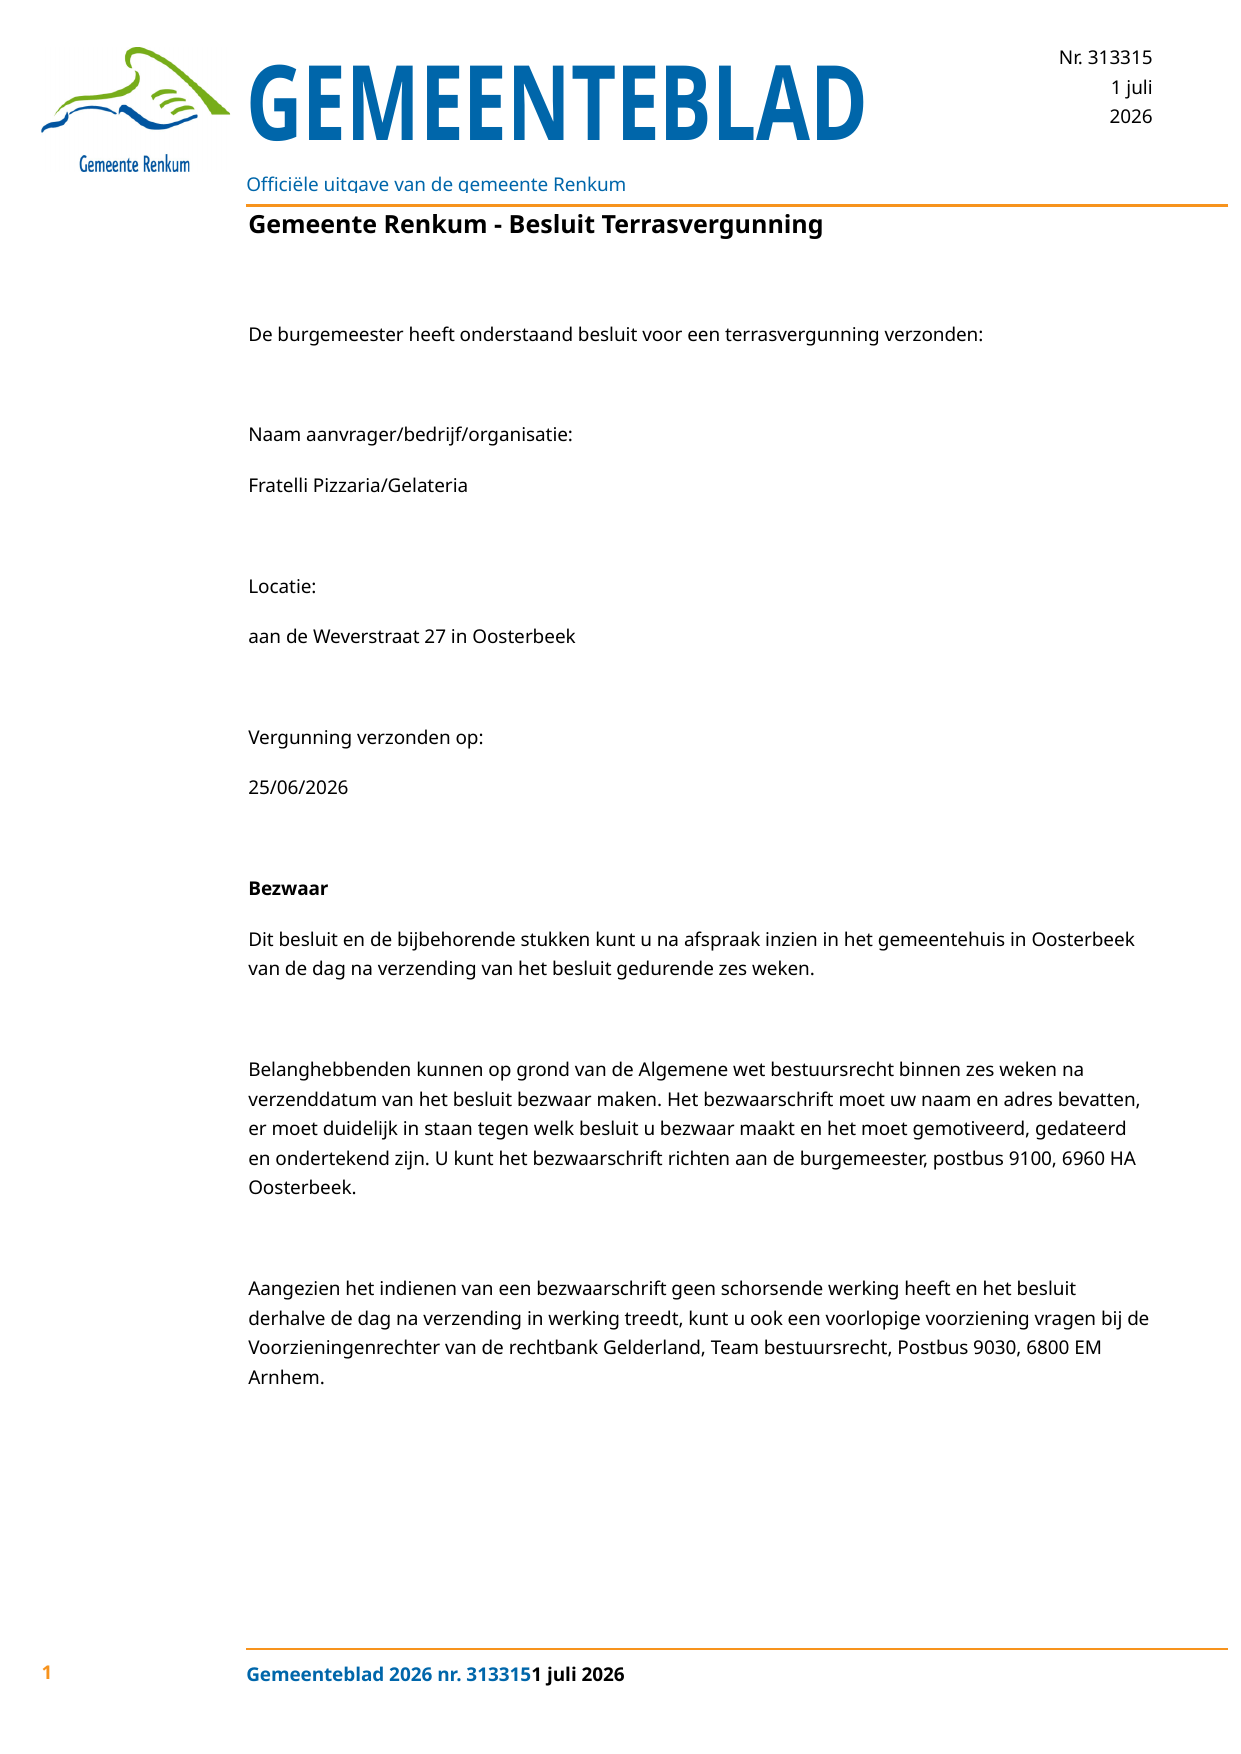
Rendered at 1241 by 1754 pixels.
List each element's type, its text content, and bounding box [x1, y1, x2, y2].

text Belanghebbenden kunnen op grond van de Algemene wet bestuursrecht binnen zes weken na verzenddatum van het besluit bezwaar maken. Het bezwaarschrift moet uw naam en adres bevatten, er moet duidelijk in staan tegen welk besluit u bezwaar maakt en het moet gemotiveerd, gedateerd en ondertekend zijn. U kunt het bezwaarschrift richten aan de burgemeester, postbus 9100, 6960 HA Oosterbeek. [248, 1056, 1152, 1200]
text Naam aanvrager/bedrijf/organisatie: [248, 422, 1152, 447]
text Locatie: [248, 573, 1152, 598]
text Vergunning verzonden op: [248, 724, 1152, 750]
text Gemeente Renkum - Besluit Terrasvergunning [248, 207, 1152, 241]
text Bezwaar [248, 875, 1152, 901]
picture [41, 47, 231, 172]
text aan de Weverstraat 27 in Oosterbeek [248, 623, 1152, 649]
text 25/06/2026 [248, 774, 1152, 800]
text Dit besluit en de bijbehorende stukken kunt u na afspraak inzien in het gemeentehuis in Oosterbeek van de dag na verzending van het besluit gedurende zes weken. [248, 926, 1152, 981]
text De burgemeester heeft onderstaand besluit voor een terrasvergunning verzonden: [248, 321, 1152, 346]
text Aangezien het indienen van een bezwaarschrift geen schorsende werking heeft en het besluit derhalve de dag na verzending in werking treedt, kunt u ook een voorlopige voorziening vragen bij de Voorzieningenrechter van de rechtbank Gelderland, Team bestuursrecht, Postbus 9030, 6800 EM Arnhem. [248, 1275, 1152, 1390]
text Fratelli Pizzaria/Gelateria [248, 472, 1152, 498]
